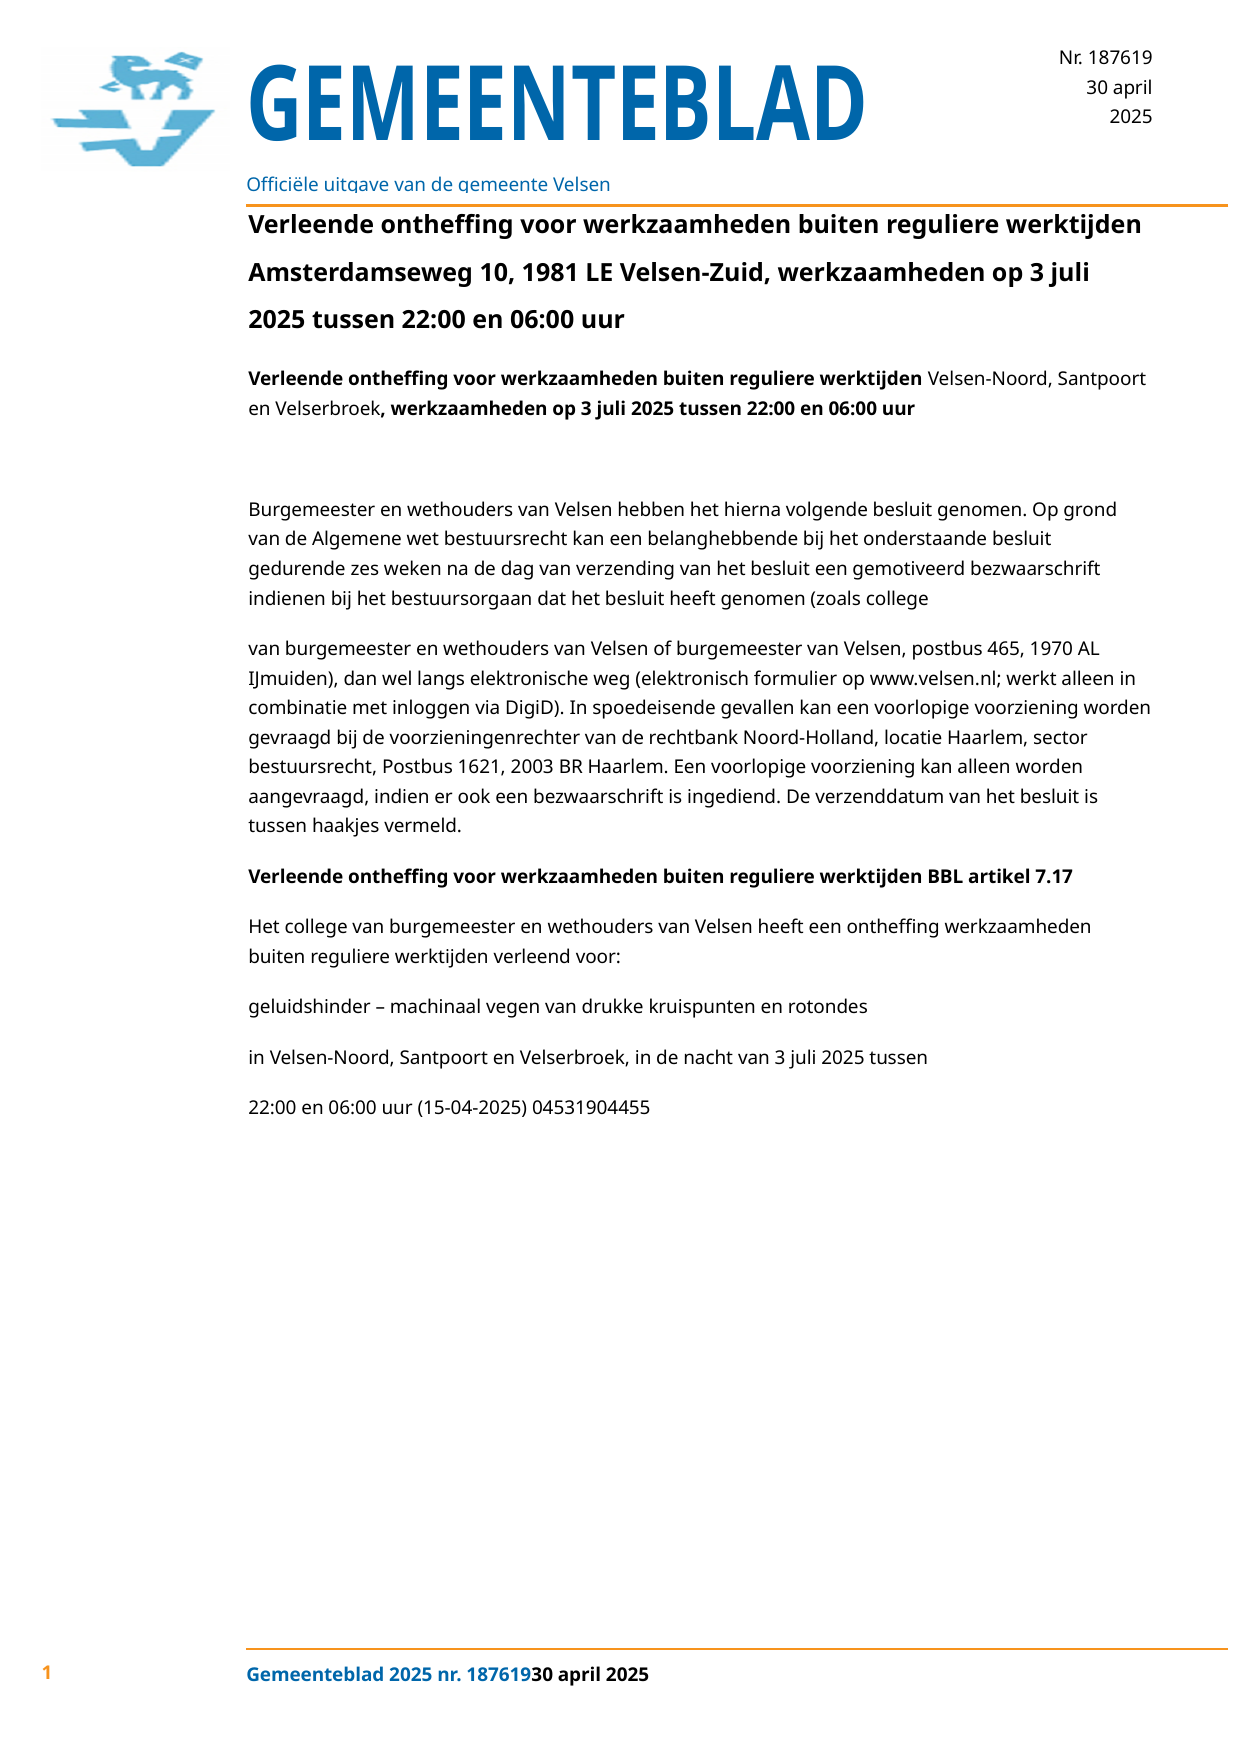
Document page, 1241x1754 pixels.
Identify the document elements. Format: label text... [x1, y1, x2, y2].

text Verleende ontheffing voor werkzaamheden buiten reguliere werktijden BBL artikel 7.17 [248, 863, 1152, 889]
text Verleende ontheffing voor werkzaamheden buiten reguliere werktijden Amsterdamseweg 10, 1981 LE Velsen-Zuid, werkzaamheden op 3 juli 2025 tussen 22:00 en 06:00 uur [248, 207, 1152, 336]
text Burgemeester en wethouders van Velsen hebben het hierna volgende besluit genomen. Op grond van de Algemene wet bestuursrecht kan een belanghebbende bij het onderstaande besluit gedurende zes weken na de dag van verzending van het besluit een gemotiveerd bezwaarschrift indienen bij het bestuursorgaan dat het besluit heeft genomen (zoals college [248, 496, 1152, 610]
text 22:00 en 06:00 uur (15-04-2025) 04531904455 [248, 1094, 1152, 1120]
text van burgemeester en wethouders van Velsen of burgemeester van Velsen, postbus 465, 1970 AL IJmuiden), dan wel langs elektronische weg (elektronisch formulier op www.velsen.nl; werkt alleen in combinatie met inloggen via DigiD). In spoedeisende gevallen kan een voorlopige voorziening worden gevraagd bij de voorzieningenrechter van de rechtbank Noord-Holland, locatie Haarlem, sector bestuursrecht, Postbus 1621, 2003 BR Haarlem. Een voorlopige voorziening kan alleen worden aangevraagd, indien er ook een bezwaarschrift is ingediend. De verzenddatum van het besluit is tussen haakjes vermeld. [248, 635, 1152, 838]
text geluidshinder – machinaal vegen van drukke kruispunten en rotondes [248, 993, 1152, 1019]
text in Velsen-Noord, Santpoort en Velserbroek, in de nacht van 3 juli 2025 tussen [248, 1044, 1152, 1069]
text Het college van burgemeester en wethouders van Velsen heeft een ontheffing werkzaamheden buiten reguliere werktijden verleend voor: [248, 913, 1152, 969]
text Verleende ontheffing voor werkzaamheden buiten reguliere werktijden Velsen-Noord, Santpoort en Velserbroek, werkzaamheden op 3 juli 2025 tussen 22:00 en 06:00 uur [248, 366, 1152, 421]
picture [41, 47, 231, 172]
